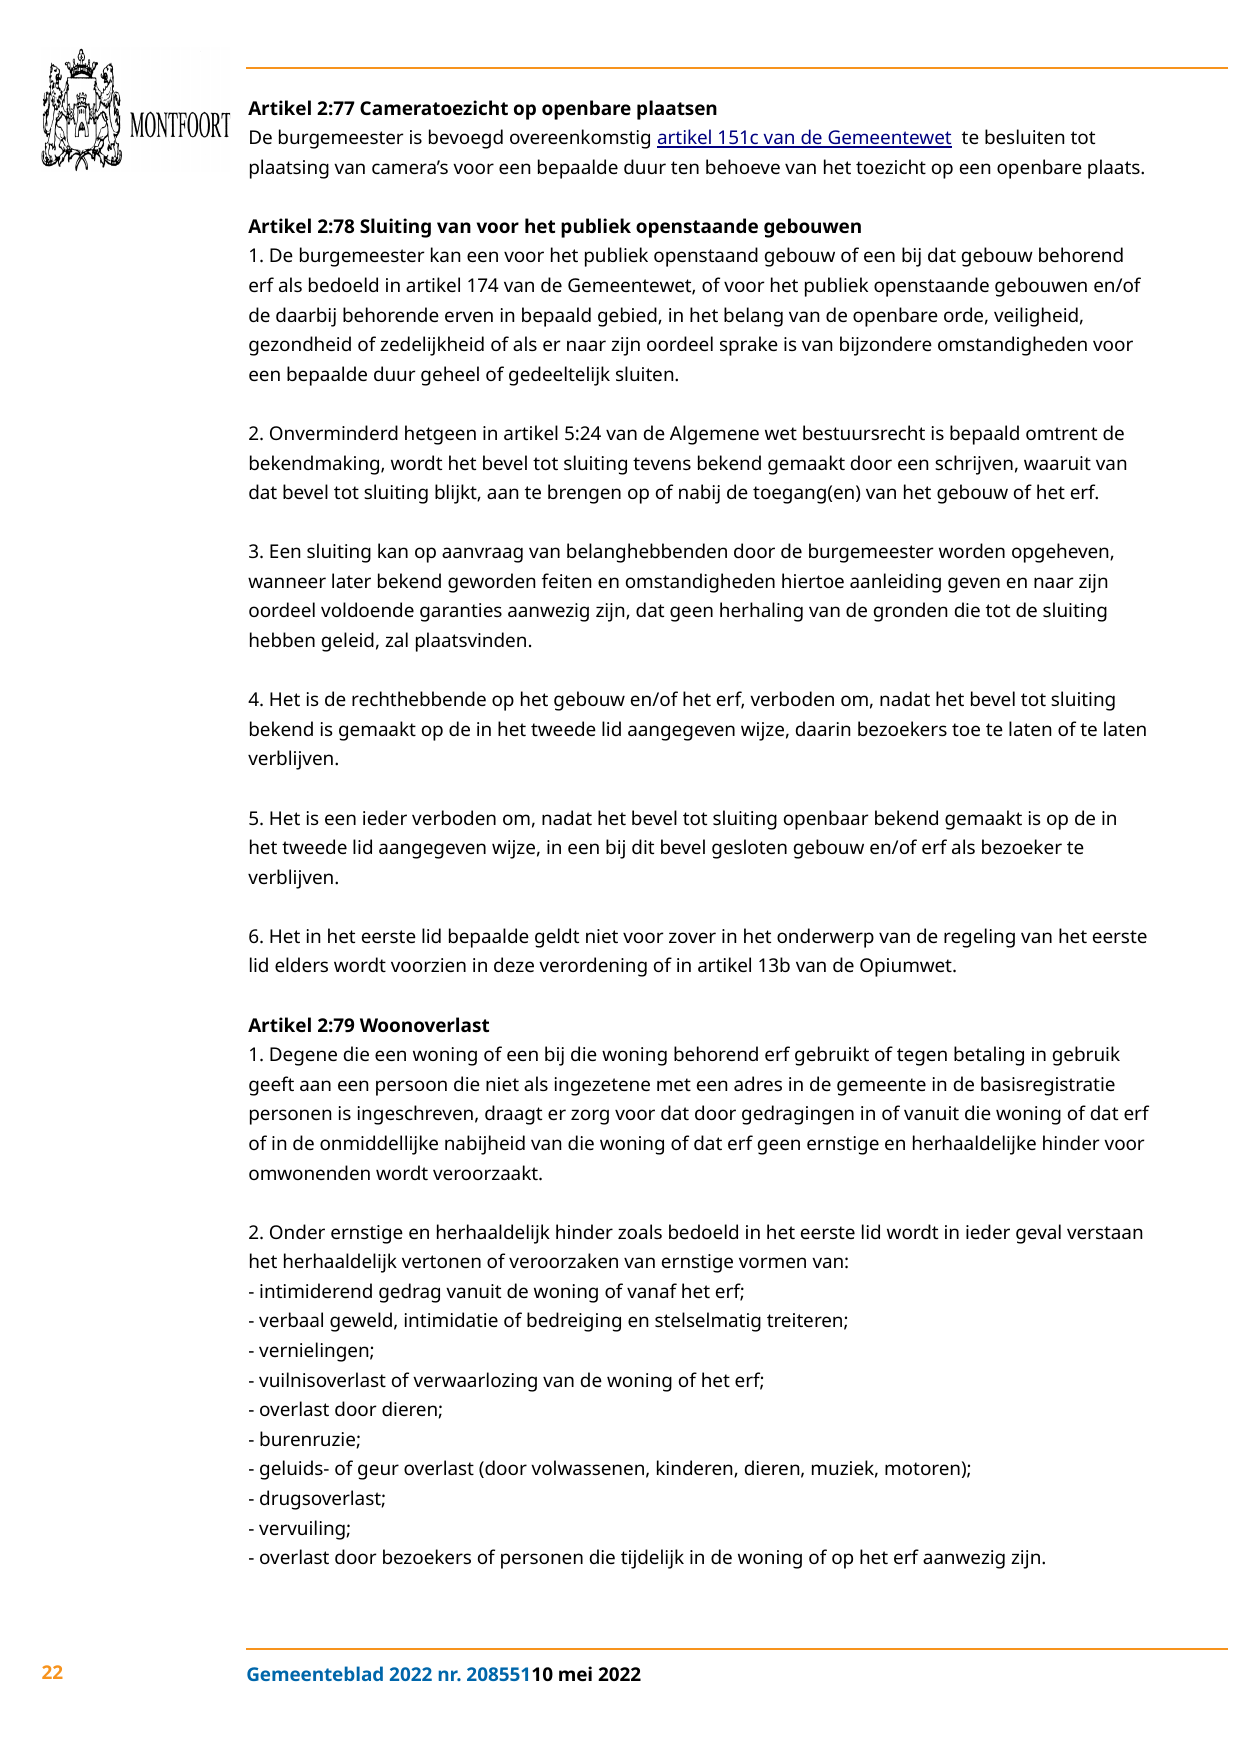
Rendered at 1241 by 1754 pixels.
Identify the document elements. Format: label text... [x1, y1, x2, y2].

text 1. De burgemeester kan een voor het publiek openstaand gebouw of een bij dat gebouw behorend erf als bedoeld in artikel 174 van de Gemeentewet, of voor het publiek openstaande gebouwen en/of de daarbij behorende erven in bepaald gebied, in het belang van de openbare orde, veiligheid, gezondheid of zedelijkheid of als er naar zijn oordeel sprake is van bijzondere omstandigheden voor een bepaalde duur geheel of gedeeltelijk sluiten. [248, 243, 1152, 387]
text Artikel 2:78 Sluiting van voor het publiek openstaande gebouwen [248, 213, 1152, 239]
text 2. Onder ernstige en herhaaldelijk hinder zoals bedoeld in het eerste lid wordt in ieder geval verstaan het herhaaldelijk vertonen of veroorzaken van ernstige vormen van: [248, 1219, 1152, 1274]
text 2. Onverminderd hetgeen in artikel 5:24 van de Algemene wet bestuursrecht is bepaald omtrent de bekendmaking, wordt het bevel tot sluiting tevens bekend gemaakt door een schrijven, waaruit van dat bevel tot sluiting blijkt, aan te brengen op of nabij de toegang(en) van het gebouw of het erf. [248, 420, 1152, 505]
text - overlast door bezoekers of personen die tijdelijk in de woning of op het erf aanwezig zijn. [248, 1544, 1152, 1570]
text - verbaal geweld, intimidatie of bedreiging en stelselmatig treiteren; [248, 1308, 1152, 1333]
picture [41, 47, 231, 172]
text - vernielingen; [248, 1337, 1152, 1363]
text - intimiderend gedrag vanuit de woning of vanaf het erf; [248, 1278, 1152, 1304]
text - vuilnisoverlast of verwaarlozing van de woning of het erf; [248, 1367, 1152, 1393]
text - geluids- of geur overlast (door volwassenen, kinderen, dieren, muziek, motoren); [248, 1456, 1152, 1481]
text 4. Het is de rechthebbende op het gebouw en/of het erf, verboden om, nadat het bevel tot sluiting bekend is gemaakt op de in het tweede lid aangegeven wijze, daarin bezoekers toe te laten of te laten verblijven. [248, 686, 1152, 771]
text 5. Het is een ieder verboden om, nadat het bevel tot sluiting openbaar bekend gemaakt is op de in het tweede lid aangegeven wijze, in een bij dit bevel gesloten gebouw en/of erf als bezoeker te verblijven. [248, 805, 1152, 890]
text Artikel 2:79 Woonoverlast [248, 1012, 1152, 1038]
text Artikel 2:77 Cameratoezicht op openbare plaatsen [248, 95, 1152, 121]
text 6. Het in het eerste lid bepaalde geldt niet voor zover in het onderwerp van de regeling van het eerste lid elders wordt voorzien in deze verordening of in artikel 13b van de Opiumwet. [248, 923, 1152, 978]
text - drugsoverlast; [248, 1485, 1152, 1511]
text De burgemeester is bevoegd overeenkomstig artikel 151c van de Gemeentewet te besluiten tot plaatsing van camera’s voor een bepaalde duur ten behoeve van het toezicht op een openbare plaats. [248, 124, 1152, 180]
text - burenruzie; [248, 1426, 1152, 1452]
text 1. Degene die een woning of een bij die woning behorend erf gebruikt of tegen betaling in gebruik geeft aan een persoon die niet als ingezetene met een adres in de gemeente in de basisregistratie personen is ingeschreven, draagt er zorg voor dat door gedragingen in of vanuit die woning of dat erf of in de onmiddellijke nabijheid van die woning of dat erf geen ernstige en herhaaldelijke hinder voor omwonenden wordt veroorzaakt. [248, 1041, 1152, 1186]
text - vervuiling; [248, 1515, 1152, 1541]
text 3. Een sluiting kan op aanvraag van belanghebbenden door de burgemeester worden opgeheven, wanneer later bekend geworden feiten en omstandigheden hiertoe aanleiding geven en naar zijn oordeel voldoende garanties aanwezig zijn, dat geen herhaling van de gronden die tot de sluiting hebben geleid, zal plaatsvinden. [248, 538, 1152, 653]
text - overlast door dieren; [248, 1396, 1152, 1422]
